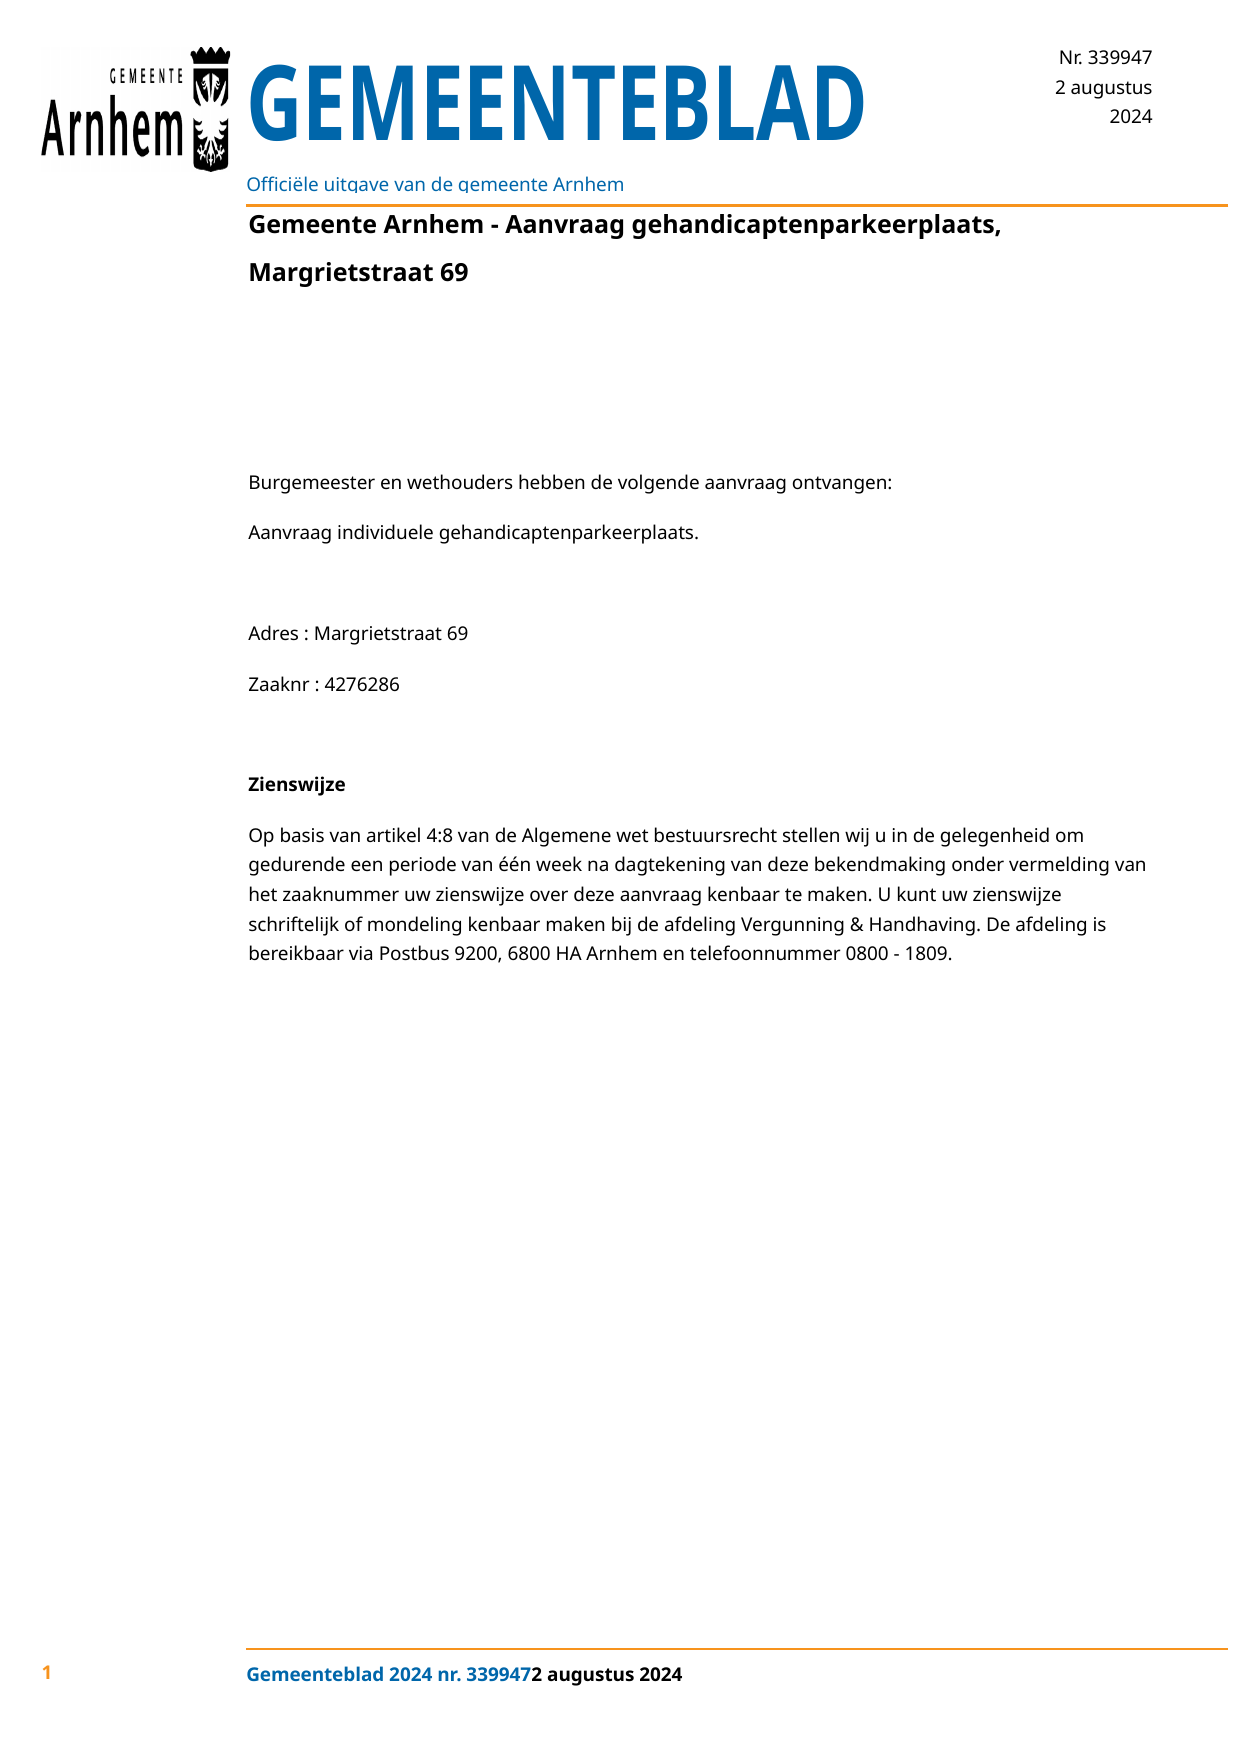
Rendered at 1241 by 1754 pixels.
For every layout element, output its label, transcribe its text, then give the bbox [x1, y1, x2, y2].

picture [41, 47, 231, 172]
text Burgemeester en wethouders hebben de volgende aanvraag ontvangen: [248, 469, 1152, 495]
text Op basis van artikel 4:8 van de Algemene wet bestuursrecht stellen wij u in de gelegenheid om gedurende een periode van één week na dagtekening van deze bekendmaking onder vermelding van het zaaknummer uw zienswijze over deze aanvraag kenbaar te maken. U kunt uw zienswijze schriftelijk of mondeling kenbaar maken bij de afdeling Vergunning & Handhaving. De afdeling is bereikbaar via Postbus 9200, 6800 HA Arnhem en telefoonnummer 0800 - 1809. [248, 822, 1152, 966]
text Zaaknr : 4276286 [248, 671, 1152, 697]
text Gemeente Arnhem - Aanvraag gehandicaptenparkeerplaats, Margrietstraat 69 [248, 207, 1152, 288]
text Aanvraag individuele gehandicaptenparkeerplaats. [248, 519, 1152, 545]
text Zienswijze [248, 772, 1152, 797]
text Adres : Margrietstraat 69 [248, 620, 1152, 646]
